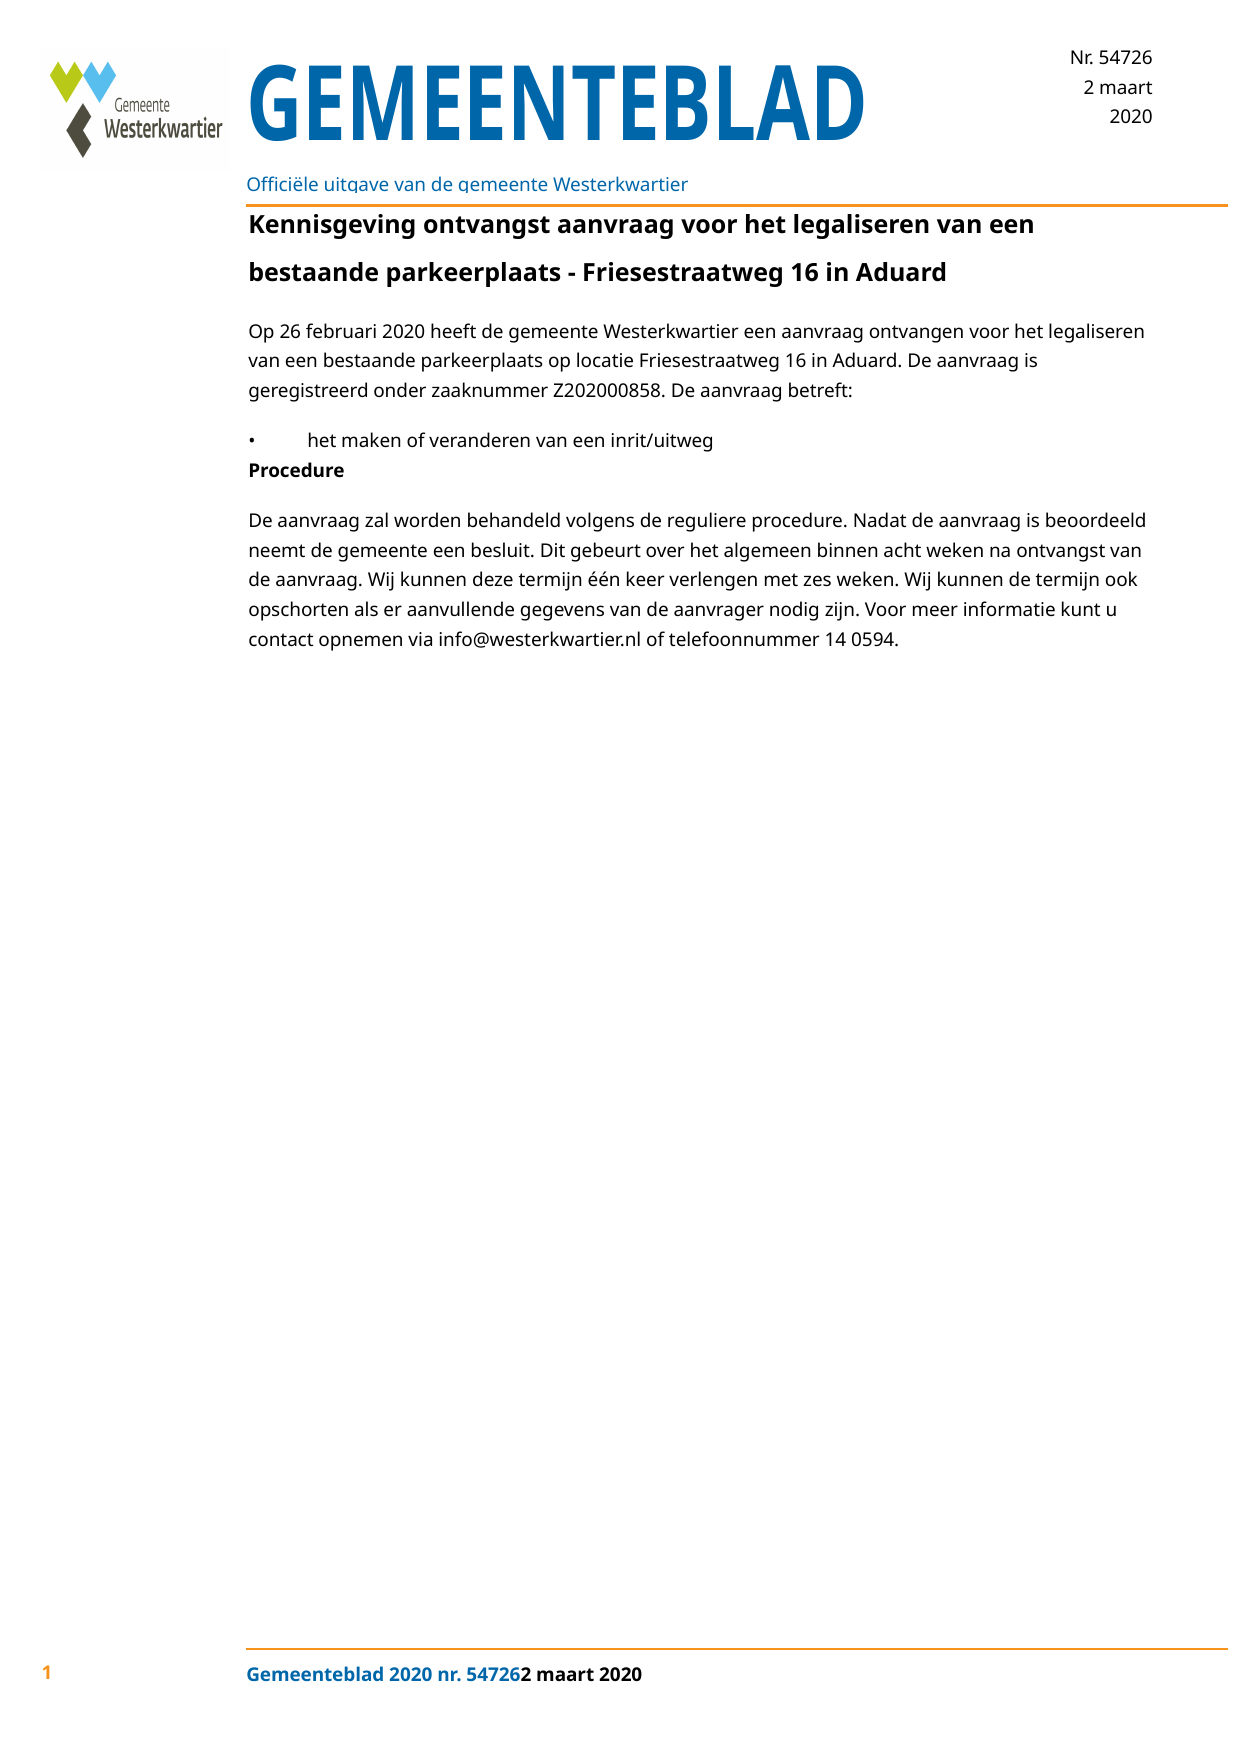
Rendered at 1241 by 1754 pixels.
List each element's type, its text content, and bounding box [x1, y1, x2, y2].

text De aanvraag zal worden behandeld volgens de reguliere procedure. Nadat de aanvraag is beoordeeld neemt de gemeente een besluit. Dit gebeurt over het algemeen binnen acht weken na ontvangst van de aanvraag. Wij kunnen deze termijn één keer verlengen met zes weken. Wij kunnen de termijn ook opschorten als er aanvullende gegevens van de aanvrager nodig zijn. Voor meer informatie kunt u contact opnemen via info@westerkwartier.nl of telefoonnummer 14 0594. [248, 507, 1152, 652]
text Procedure [248, 457, 1152, 483]
picture [41, 47, 231, 172]
text Kennisgeving ontvangst aanvraag voor het legaliseren van een bestaande parkeerplaats - Friesestraatweg 16 in Aduard [248, 207, 1152, 288]
text Op 26 februari 2020 heeft de gemeente Westerkwartier een aanvraag ontvangen voor het legaliseren van een bestaande parkeerplaats op locatie Friesestraatweg 16 in Aduard. De aanvraag is geregistreerd onder zaaknummer Z202000858. De aanvraag betreft: [248, 318, 1152, 403]
list het maken of veranderen van een inrit/uitweg [248, 427, 1152, 453]
